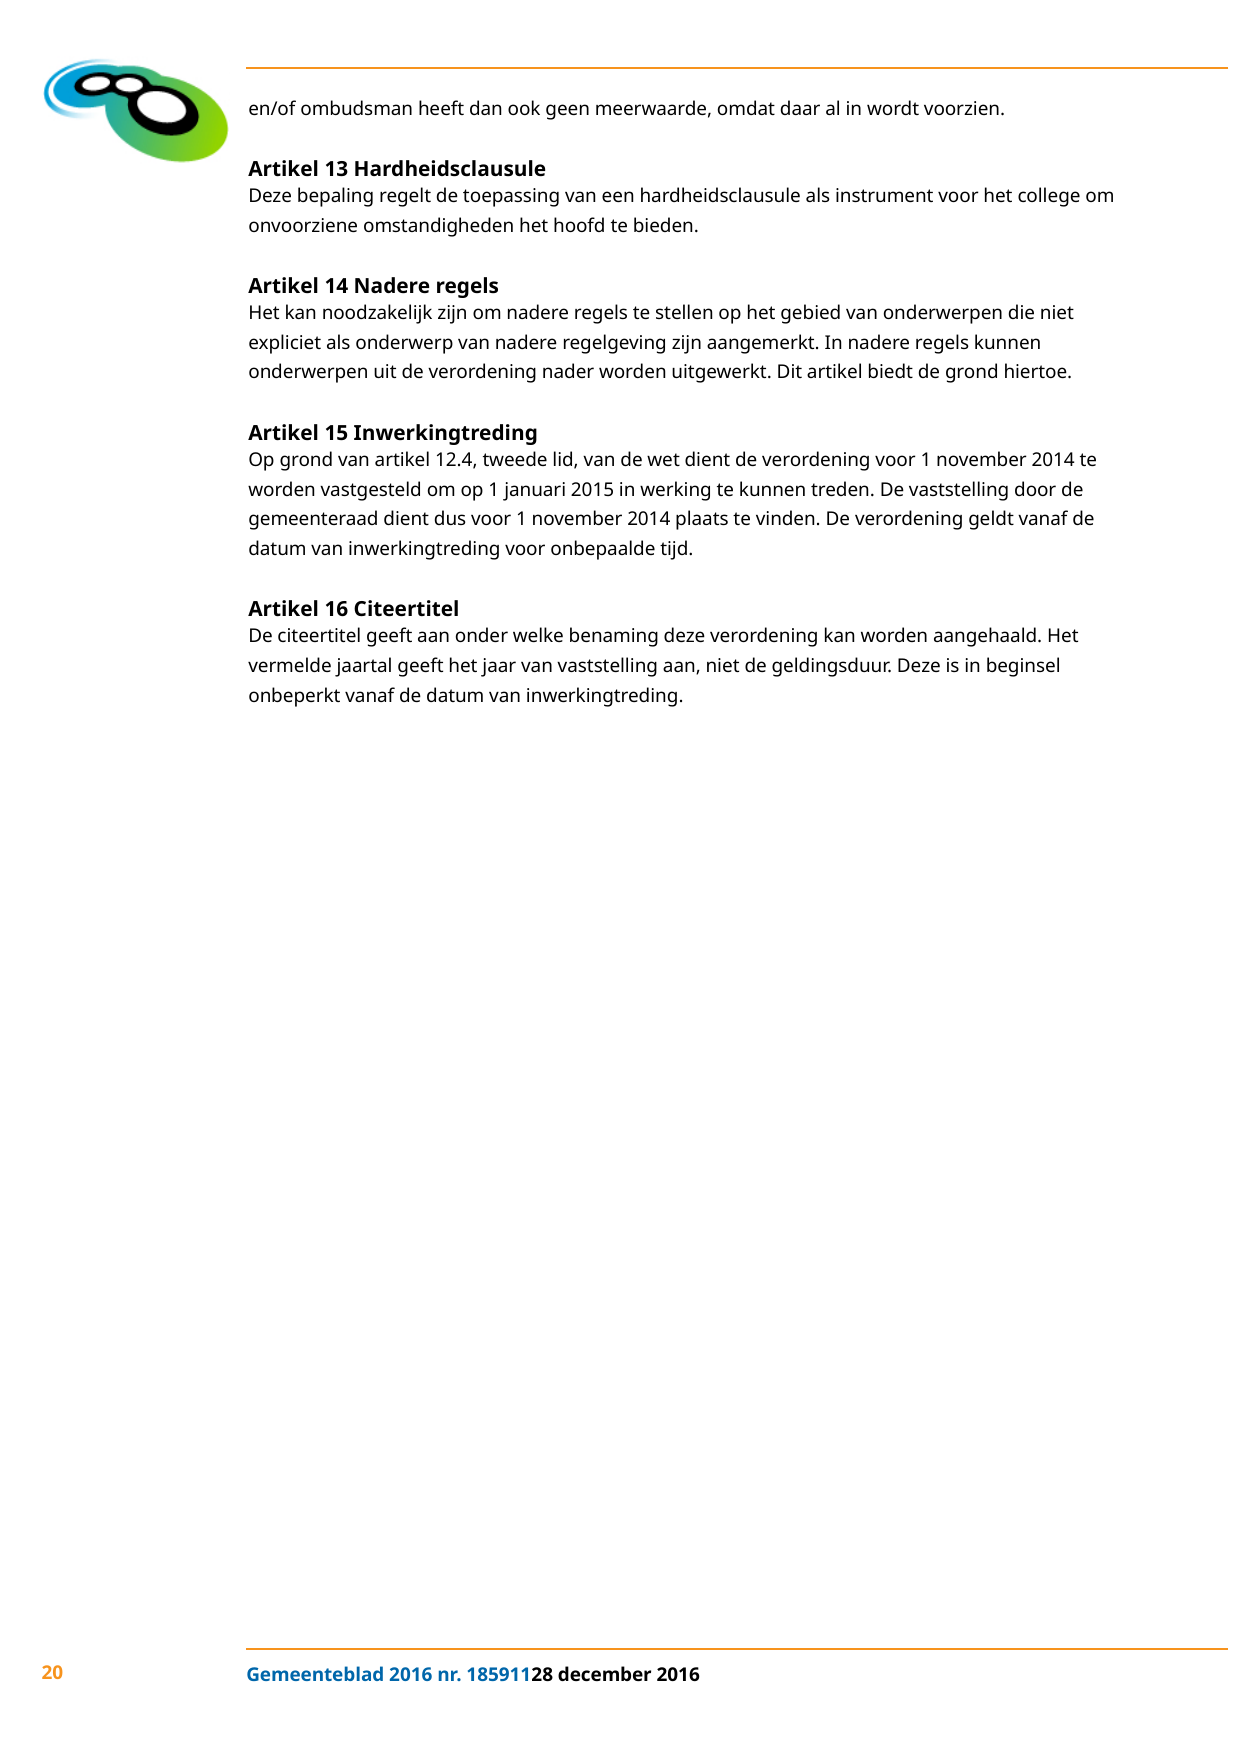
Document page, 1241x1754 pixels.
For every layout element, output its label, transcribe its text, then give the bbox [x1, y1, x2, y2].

text Het kan noodzakelijk zijn om nadere regels te stellen op het gebied van onderwerpen die niet expliciet als onderwerp van nadere regelgeving zijn aangemerkt. In nadere regels kunnen onderwerpen uit de verordening nader worden uitgewerkt. Dit artikel biedt de grond hiertoe. [248, 299, 1152, 384]
text Artikel 16 Citeertitel [248, 594, 1152, 623]
text Artikel 15 Inwerkingtreding [248, 418, 1152, 446]
text en/of ombudsman heeft dan ook geen meerwaarde, omdat daar al in wordt voorzien. [248, 95, 1152, 121]
text Deze bepaling regelt de toepassing van een hardheidsclausule als instrument voor het college om onvoorziene omstandigheden het hoofd te bieden. [248, 182, 1152, 238]
text Artikel 13 Hardheidsclausule [248, 154, 1152, 182]
picture [41, 47, 231, 172]
text Artikel 14 Nadere regels [248, 271, 1152, 299]
text De citeertitel geeft aan onder welke benaming deze verordening kan worden aangehaald. Het vermelde jaartal geeft het jaar van vaststelling aan, niet de geldingsduur. Deze is in beginsel onbeperkt vanaf de datum van inwerkingtreding. [248, 623, 1152, 708]
text Op grond van artikel 12.4, tweede lid, van de wet dient de verordening voor 1 november 2014 te worden vastgesteld om op 1 januari 2015 in werking te kunnen treden. De vaststelling door de gemeenteraad dient dus voor 1 november 2014 plaats te vinden. De verordening geldt vanaf de datum van inwerkingtreding voor onbepaalde tijd. [248, 446, 1152, 561]
